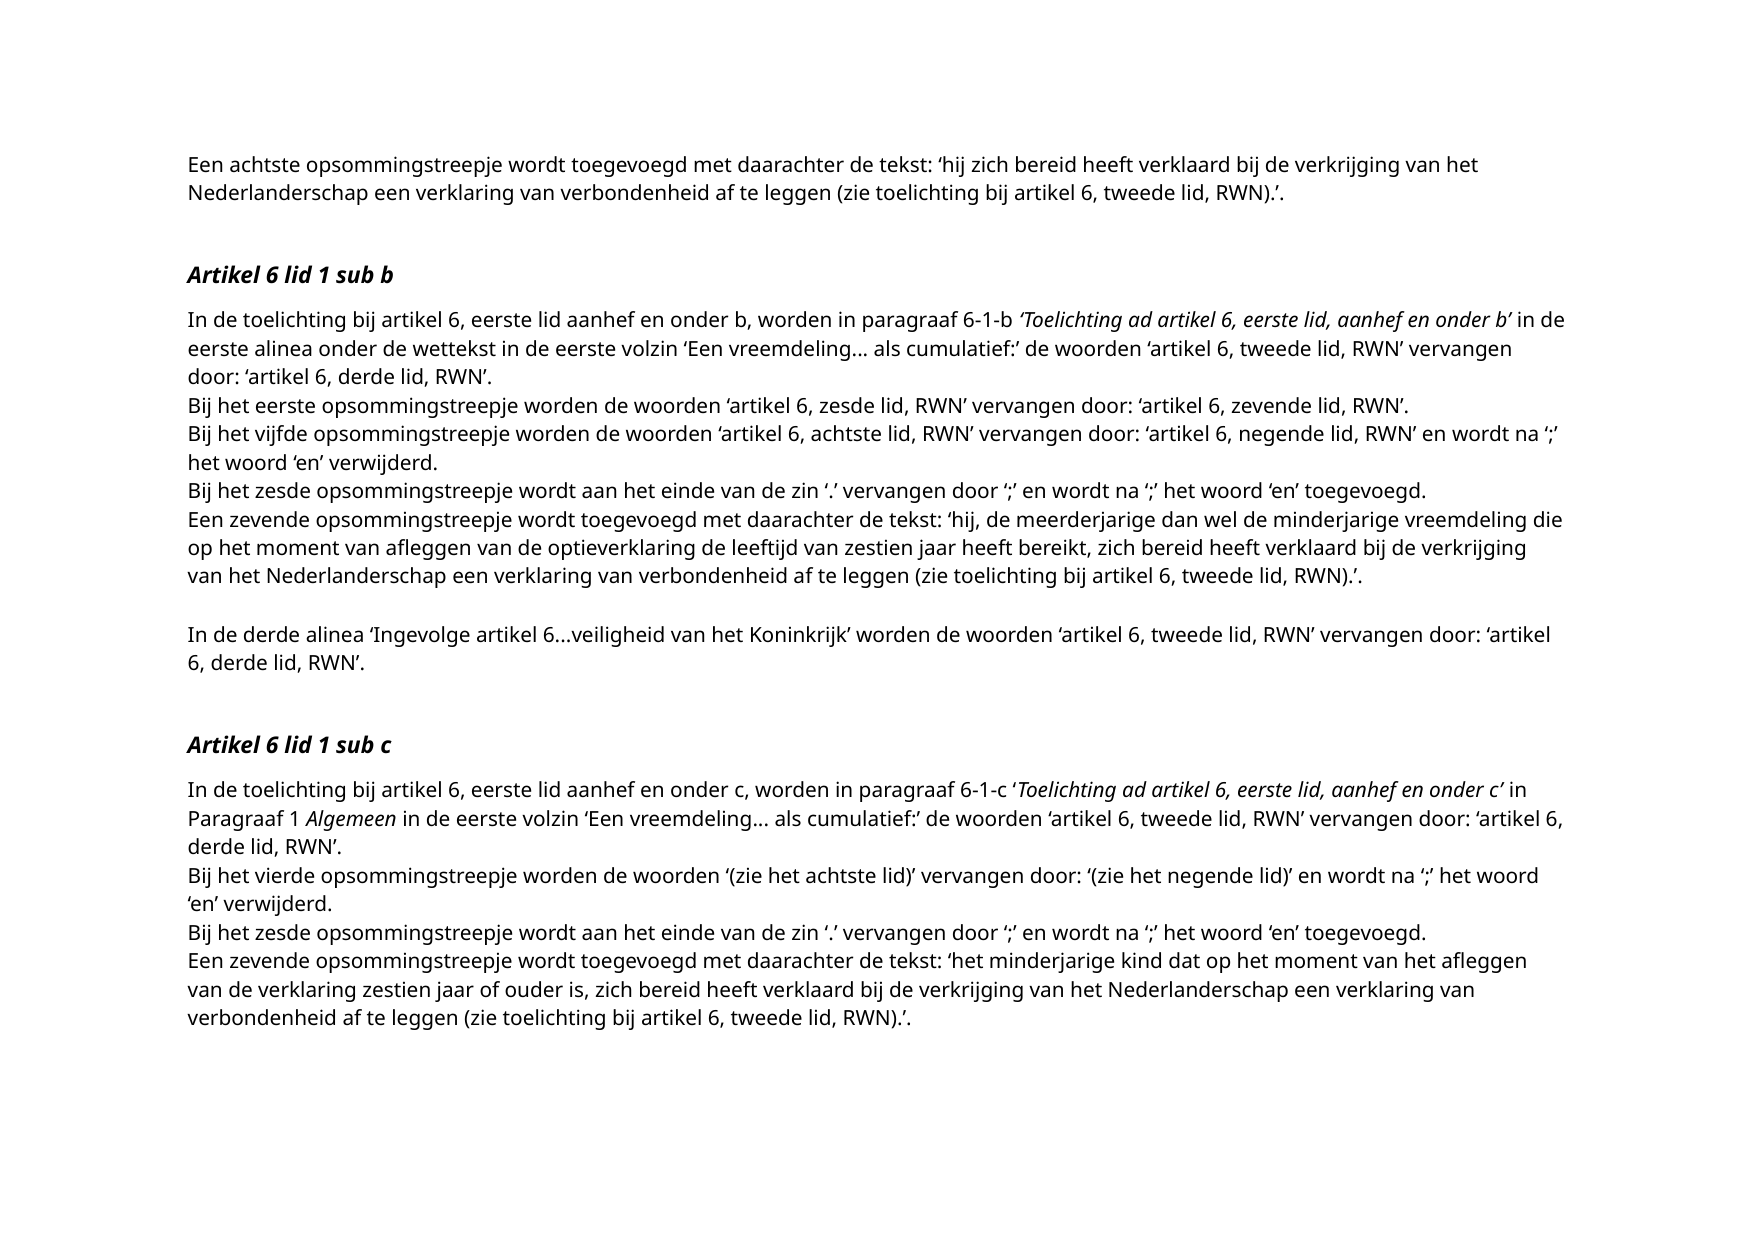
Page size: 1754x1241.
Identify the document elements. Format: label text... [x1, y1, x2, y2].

text Een zevende opsommingstreepje wordt toegevoegd met daarachter de tekst: ‘het minderjarige kind dat op het moment van het afleggen van de verklaring zestien jaar of ouder is, zich bereid heeft verklaard bij de verkrijging van het Nederlanderschap een verklaring van verbondenheid af te leggen (zie toelichting bij artikel 6, tweede lid, RWN).’. [187, 946, 1566, 1032]
text In de toelichting bij artikel 6, eerste lid aanhef en onder c, worden in paragraaf 6-1-c ‘Toelichting ad artikel 6, eerste lid, aanhef en onder c’ in Paragraaf 1 Algemeen in de eerste volzin ‘Een vreemdeling... als cumulatief:’ de woorden ‘artikel 6, tweede lid, RWN’ vervangen door: ‘artikel 6, derde lid, RWN’. [187, 776, 1566, 861]
text Bij het zesde opsommingstreepje wordt aan het einde van de zin ‘.’ vervangen door ‘;’ en wordt na ‘;’ het woord ‘en’ toegevoegd. [187, 918, 1566, 946]
text Bij het eerste opsommingstreepje worden de woorden ‘artikel 6, zesde lid, RWN’ vervangen door: ‘artikel 6, zevende lid, RWN’. [187, 391, 1566, 419]
text Bij het vierde opsommingstreepje worden de woorden ‘(zie het achtste lid)’ vervangen door: ‘(zie het negende lid)’ en wordt na ‘;’ het woord ‘en’ verwijderd. [187, 861, 1566, 918]
text Artikel 6 lid 1 sub b [187, 259, 1566, 291]
text Bij het vijfde opsommingstreepje worden de woorden ‘artikel 6, achtste lid, RWN’ vervangen door: ‘artikel 6, negende lid, RWN’ en wordt na ‘;’ het woord ‘en’ verwijderd. [187, 419, 1566, 476]
text Een zevende opsommingstreepje wordt toegevoegd met daarachter de tekst: ‘hij, de meerderjarige dan wel de minderjarige vreemdeling die op het moment van afleggen van de optieverklaring de leeftijd van zestien jaar heeft bereikt, zich bereid heeft verklaard bij de verkrijging van het Nederlanderschap een verklaring van verbondenheid af te leggen (zie toelichting bij artikel 6, tweede lid, RWN).’. [187, 505, 1566, 590]
text Een achtste opsommingstreepje wordt toegevoegd met daarachter de tekst: ‘hij zich bereid heeft verklaard bij de verkrijging van het Nederlanderschap een verklaring van verbondenheid af te leggen (zie toelichting bij artikel 6, tweede lid, RWN).’. [187, 150, 1566, 207]
text Bij het zesde opsommingstreepje wordt aan het einde van de zin ‘.’ vervangen door ‘;’ en wordt na ‘;’ het woord ‘en’ toegevoegd. [187, 476, 1566, 505]
text Artikel 6 lid 1 sub c [187, 729, 1566, 761]
text In de derde alinea ‘Ingevolge artikel 6...veiligheid van het Koninkrijk’ worden de woorden ‘artikel 6, tweede lid, RWN’ vervangen door: ‘artikel 6, derde lid, RWN’. [187, 620, 1566, 677]
text In de toelichting bij artikel 6, eerste lid aanhef en onder b, worden in paragraaf 6-1-b ‘Toelichting ad artikel 6, eerste lid, aanhef en onder b’ in de eerste alinea onder de wettekst in de eerste volzin ‘Een vreemdeling... als cumulatief:’ de woorden ‘artikel 6, tweede lid, RWN’ vervangen door: ‘artikel 6, derde lid, RWN’. [187, 306, 1566, 391]
